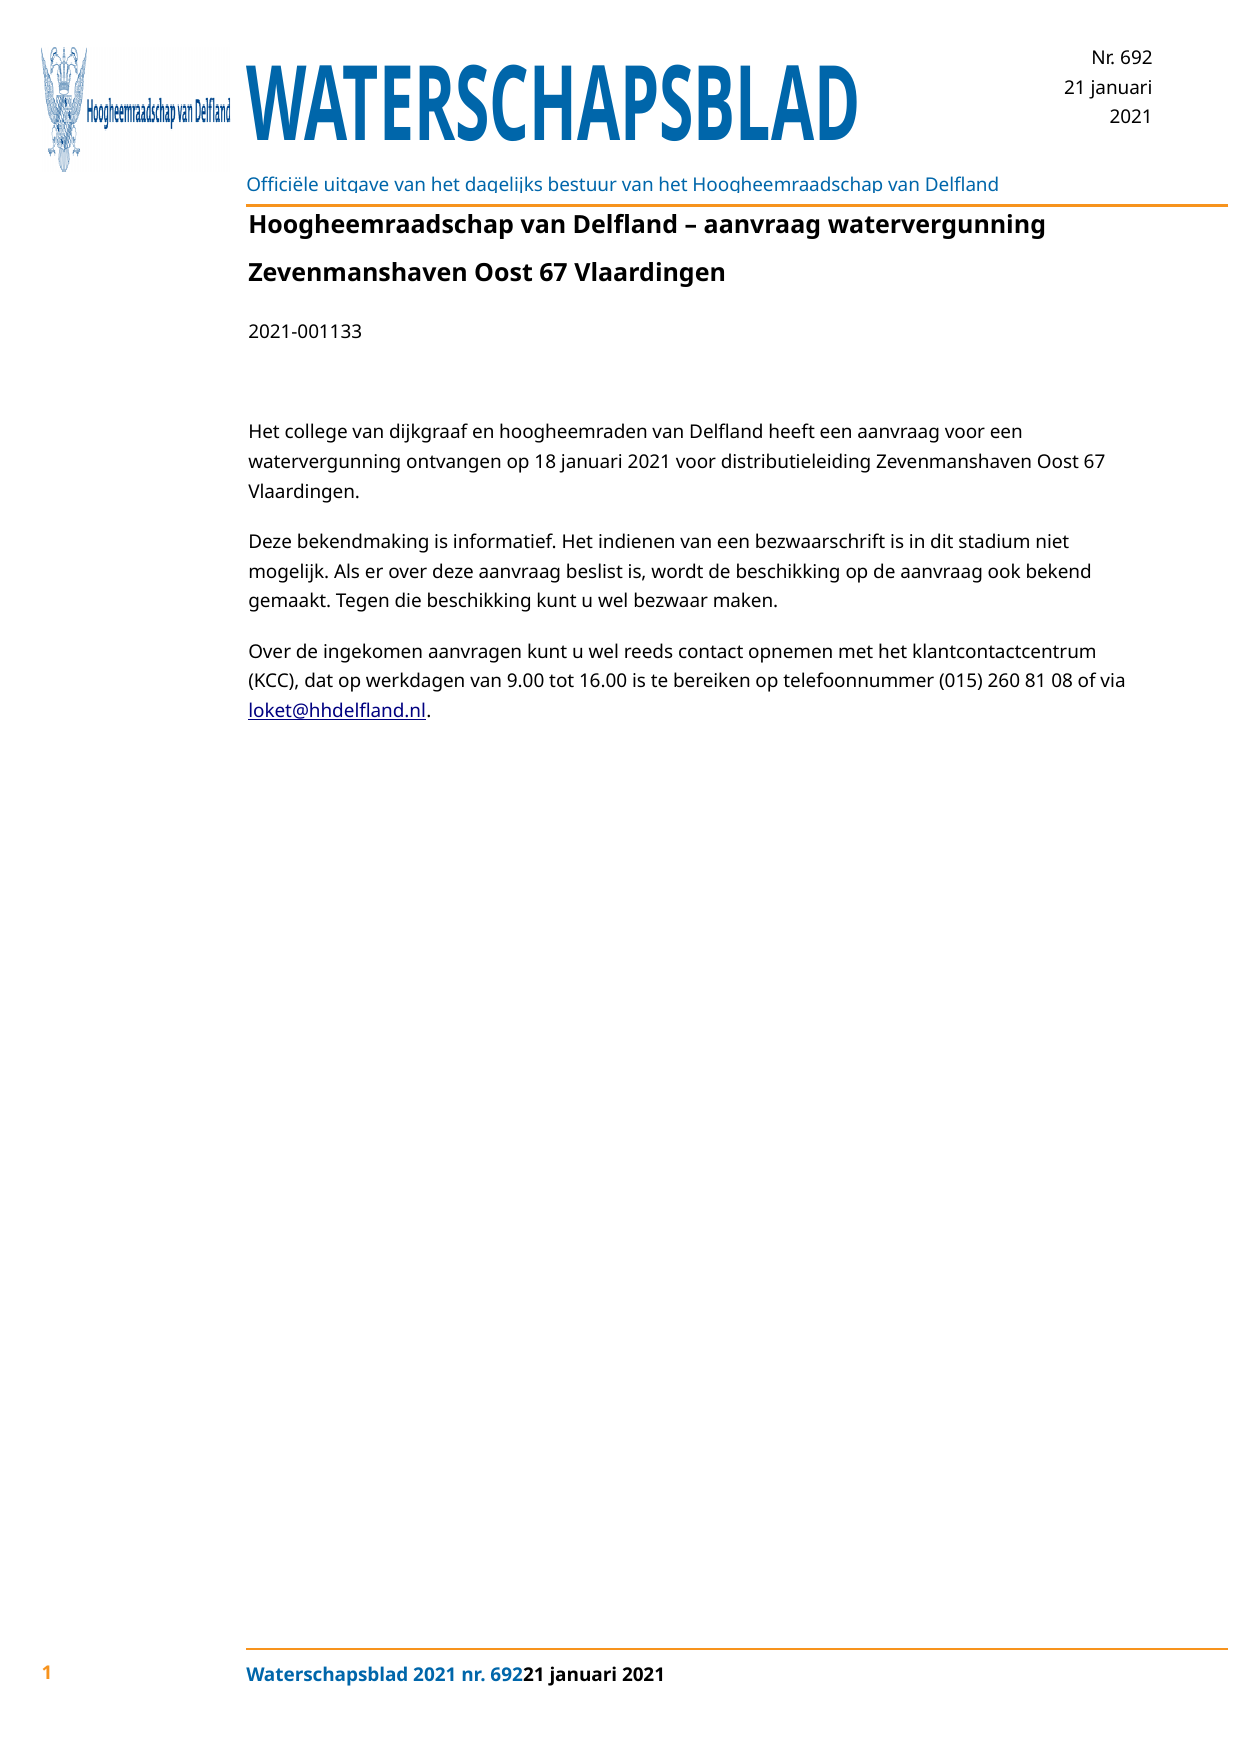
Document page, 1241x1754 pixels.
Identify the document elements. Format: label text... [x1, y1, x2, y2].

text Deze bekendmaking is informatief. Het indienen van een bezwaarschrift is in dit stadium niet mogelijk. Als er over deze aanvraag beslist is, wordt de beschikking op de aanvraag ook bekend gemaakt. Tegen die beschikking kunt u wel bezwaar maken. [248, 528, 1152, 613]
text Het college van dijkgraaf en hoogheemraden van Delfland heeft een aanvraag voor een watervergunning ontvangen op 18 januari 2021 voor distributieleiding Zevenmanshaven Oost 67 Vlaardingen. [248, 419, 1152, 504]
text 2021-001133 [248, 318, 1152, 344]
text Over de ingekomen aanvragen kunt u wel reeds contact opnemen met het klantcontactcentrum (KCC), dat op werkdagen van 9.00 tot 16.00 is te bereiken op telefoonnummer (015) 260 81 08 of via loket@hhdelfland.nl. [248, 638, 1152, 723]
picture [41, 47, 231, 172]
text Hoogheemraadschap van Delfland – aanvraag watervergunning Zevenmanshaven Oost 67 Vlaardingen [248, 207, 1152, 288]
